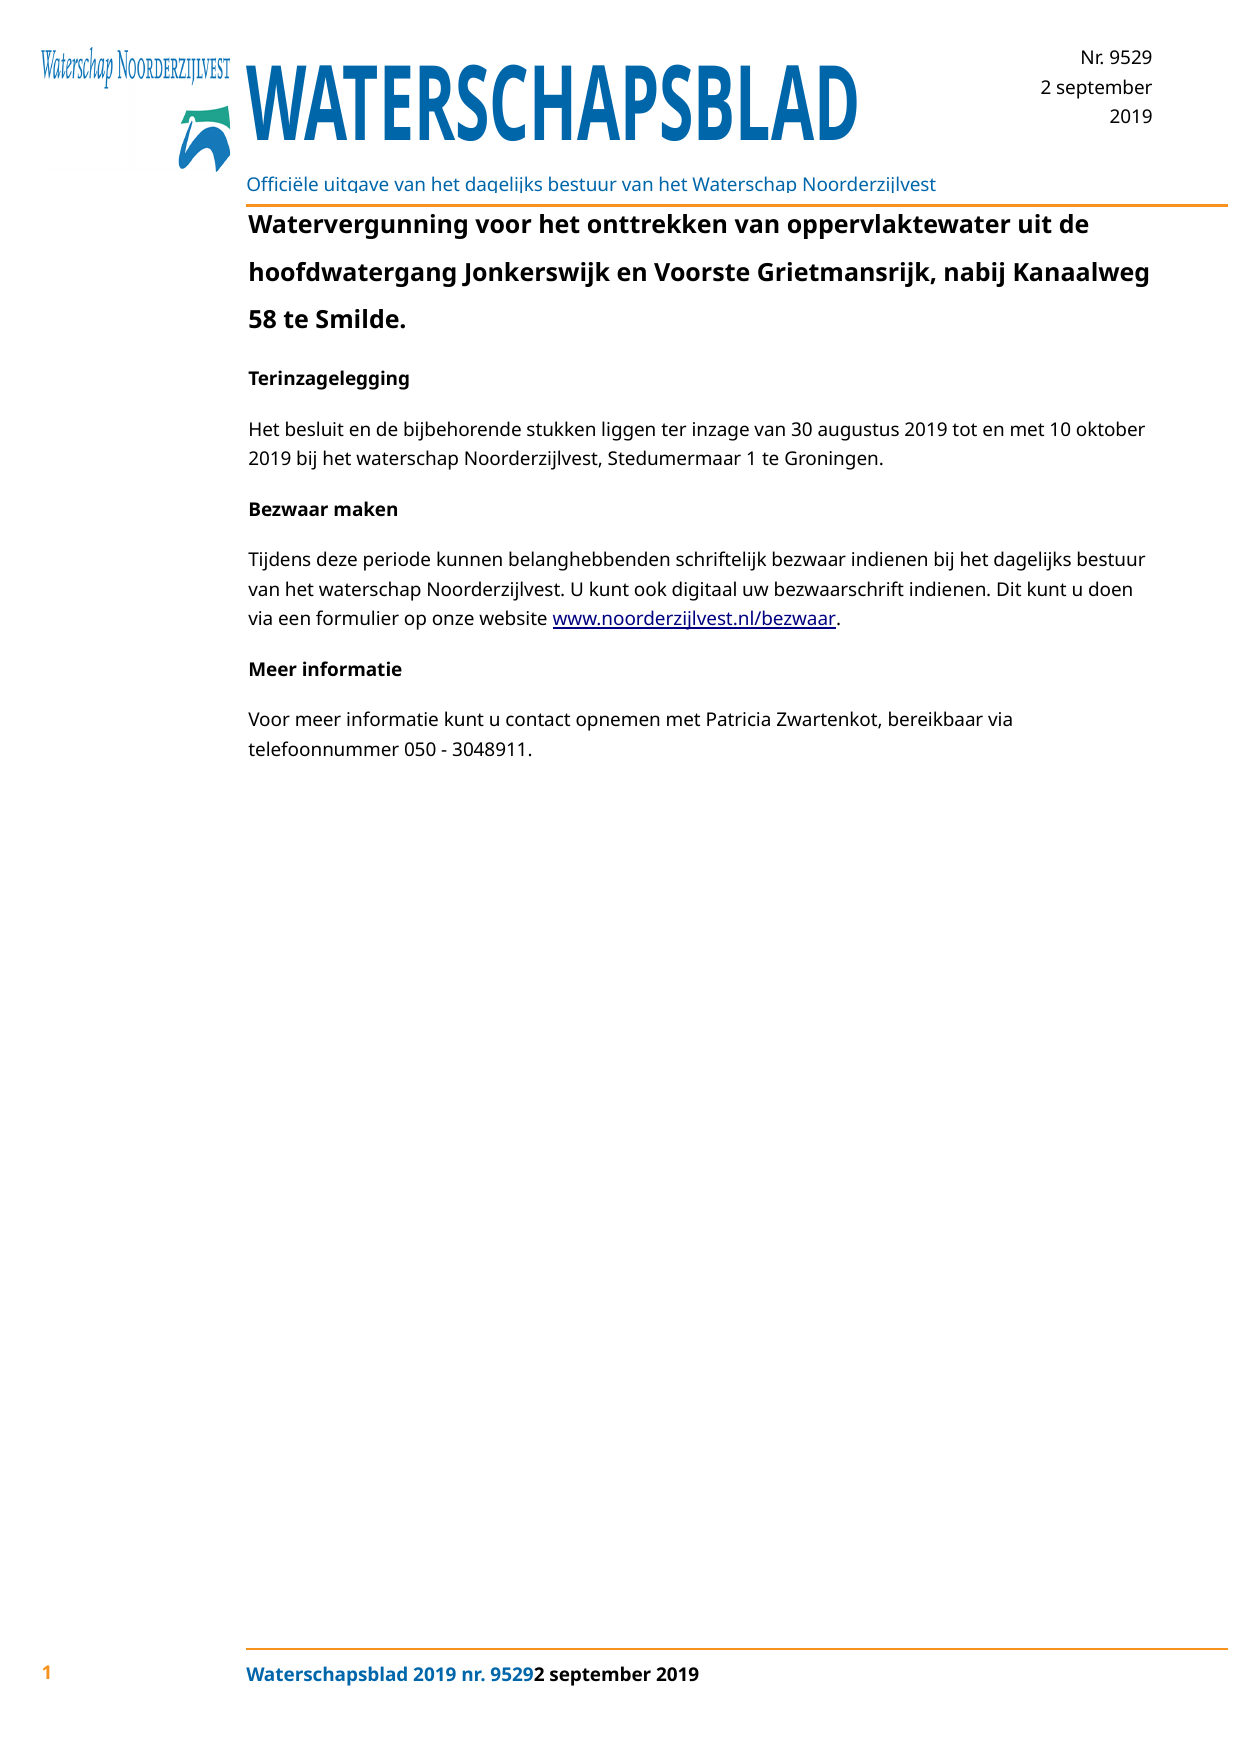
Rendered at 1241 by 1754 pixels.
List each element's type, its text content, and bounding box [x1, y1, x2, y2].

text Watervergunning voor het onttrekken van oppervlaktewater uit de hoofdwatergang Jonkerswijk en Voorste Grietmansrijk, nabij Kanaalweg 58 te Smilde. [248, 207, 1152, 336]
text Meer informatie [248, 656, 1152, 682]
picture [41, 47, 231, 172]
text Tijdens deze periode kunnen belanghebbenden schriftelijk bezwaar indienen bij het dagelijks bestuur van het waterschap Noorderzijlvest. U kunt ook digitaal uw bezwaarschrift indienen. Dit kunt u doen via een formulier op onze website www.noorderzijlvest.nl/bezwaar. [248, 546, 1152, 631]
text Voor meer informatie kunt u contact opnemen met Patricia Zwartenkot, bereikbaar via telefoonnummer 050 - 3048911. [248, 706, 1152, 762]
text Terinzagelegging [248, 366, 1152, 391]
text Bezwaar maken [248, 496, 1152, 522]
text Het besluit en de bijbehorende stukken liggen ter inzage van 30 augustus 2019 tot en met 10 oktober 2019 bij het waterschap Noorderzijlvest, Stedumermaar 1 te Groningen. [248, 416, 1152, 471]
